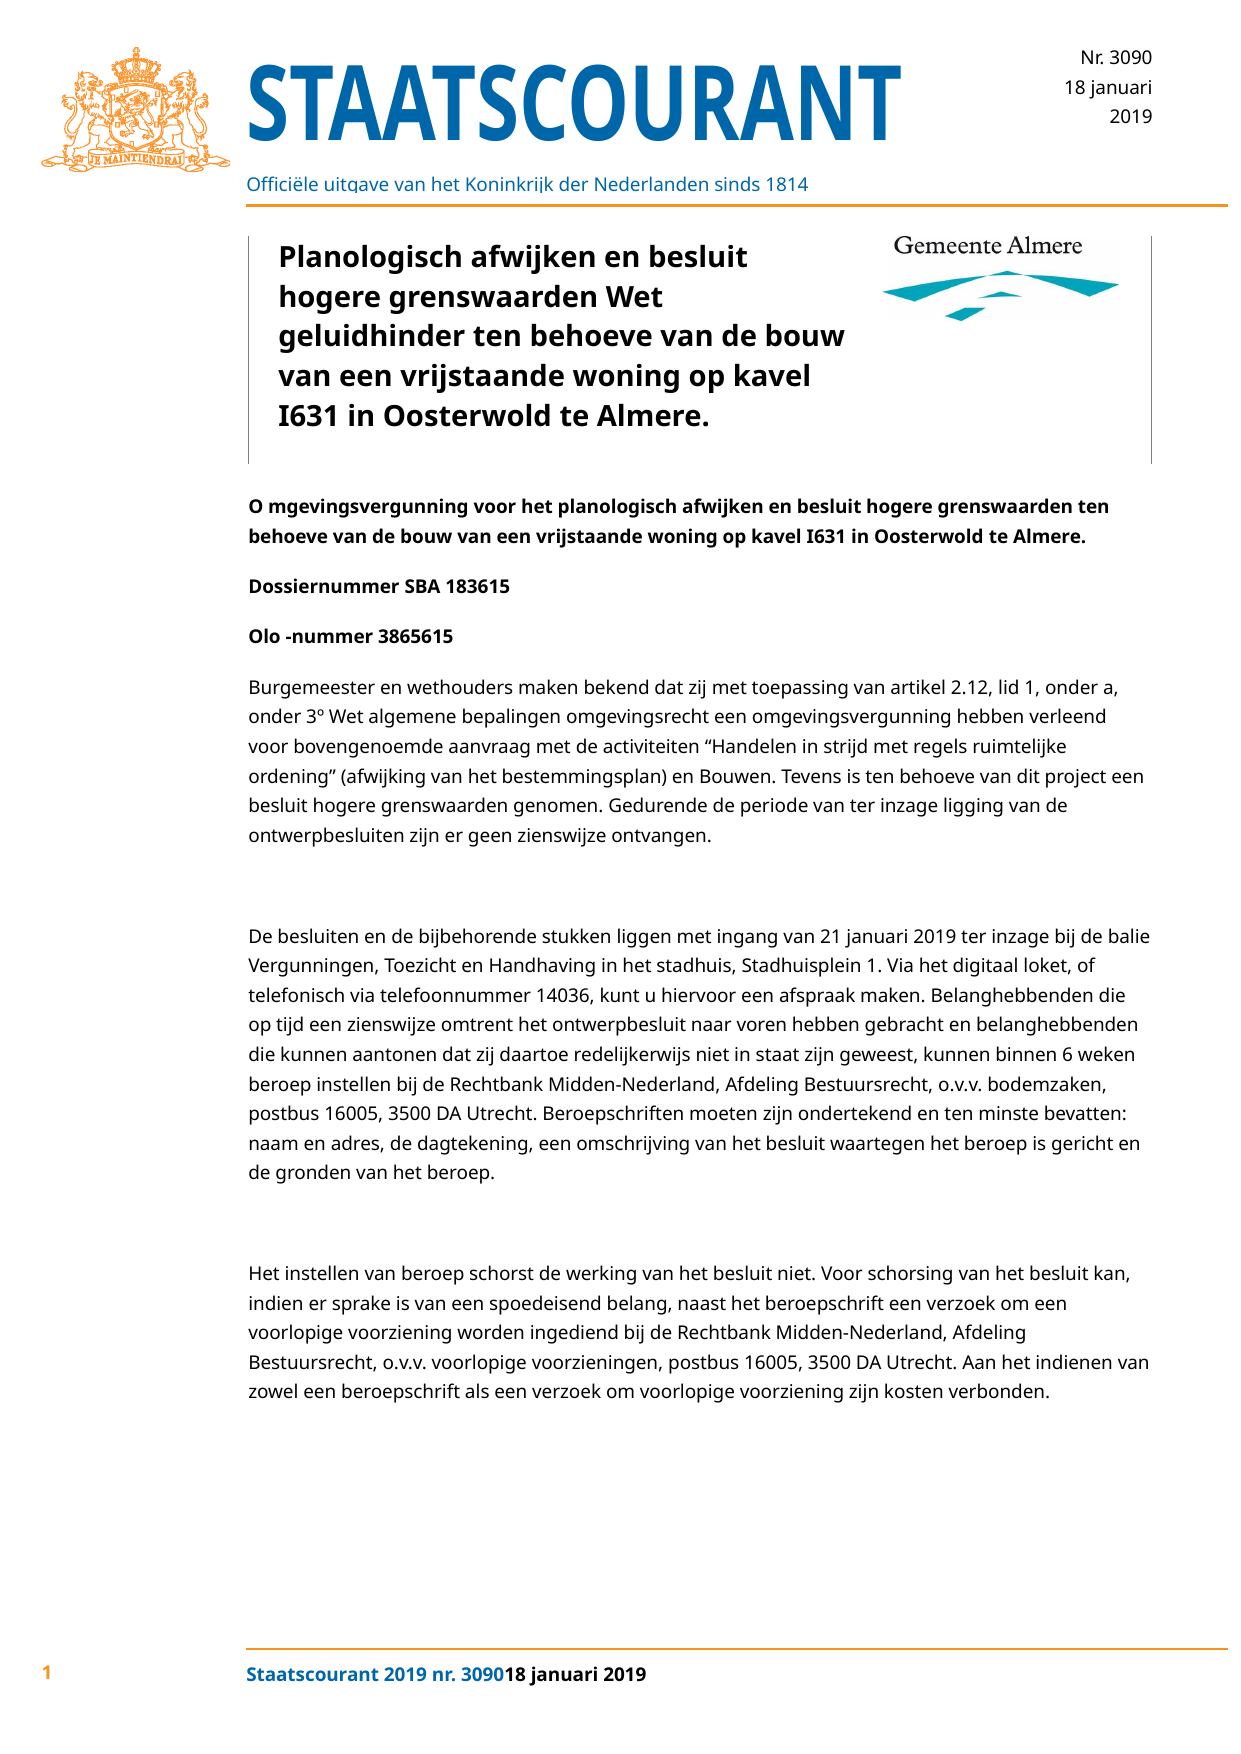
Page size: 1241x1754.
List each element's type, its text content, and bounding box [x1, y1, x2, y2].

picture [882, 236, 1119, 321]
text De besluiten en de bijbehorende stukken liggen met ingang van 21 januari 2019 ter inzage bij de balie Vergunningen, Toezicht en Handhaving in het stadhuis, Stadhuisplein 1. Via het digitaal loket, of telefonisch via telefoonnummer 14036, kunt u hiervoor een afspraak maken. Belanghebbenden die op tijd een zienswijze omtrent het ontwerpbesluit naar voren hebben gebracht en belanghebbenden die kunnen aantonen dat zij daartoe redelijkerwijs niet in staat zijn geweest, kunnen binnen 6 weken beroep instellen bij de Rechtbank Midden-Nederland, Afdeling Bestuursrecht, o.v.v. bodemzaken, postbus 16005, 3500 DA Utrecht. Beroepschriften moeten zijn ondertekend en ten minste bevatten: naam en adres, de dagtekening, een omschrijving van het besluit waartegen het beroep is gericht en de gronden van het beroep. [248, 923, 1152, 1185]
table_header [850, 236, 1151, 464]
text O mgevingsvergunning voor het planologisch afwijken en besluit hogere grenswaarden ten behoeve van de bouw van een vrijstaande woning op kavel I631 in Oosterwold te Almere. [248, 493, 1152, 549]
picture [41, 47, 231, 172]
table_header Planologisch afwijken en besluit hogere grenswaarden Wet geluidhinder ten behoeve van de bouw van een vrijstaande woning op kavel I631 in Oosterwold te Almere. [249, 236, 850, 464]
text Het instellen van beroep schorst de werking van het besluit niet. Voor schorsing van het besluit kan, indien er sprake is van een spoedeisend belang, naast het beroepschrift een verzoek om een voorlopige voorziening worden ingediend bij de Rechtbank Midden-Nederland, Afdeling Bestuursrecht, o.v.v. voorlopige voorzieningen, postbus 16005, 3500 DA Utrecht. Aan het indienen van zowel een beroepschrift als een verzoek om voorlopige voorziening zijn kosten verbonden. [248, 1260, 1152, 1404]
text Burgemeester en wethouders maken bekend dat zij met toepassing van artikel 2.12, lid 1, onder a, onder 3º Wet algemene bepalingen omgevingsrecht een omgevingsvergunning hebben verleend voor bovengenoemde aanvraag met de activiteiten “Handelen in strijd met regels ruimtelijke ordening” (afwijking van het bestemmingsplan) en Bouwen. Tevens is ten behoeve van dit project een besluit hogere grenswaarden genomen. Gedurende de periode van ter inzage ligging van de ontwerpbesluiten zijn er geen zienswijze ontvangen. [248, 674, 1152, 848]
text Dossiernummer SBA 183615 [248, 573, 1152, 599]
text Olo -nummer 3865615 [248, 624, 1152, 649]
